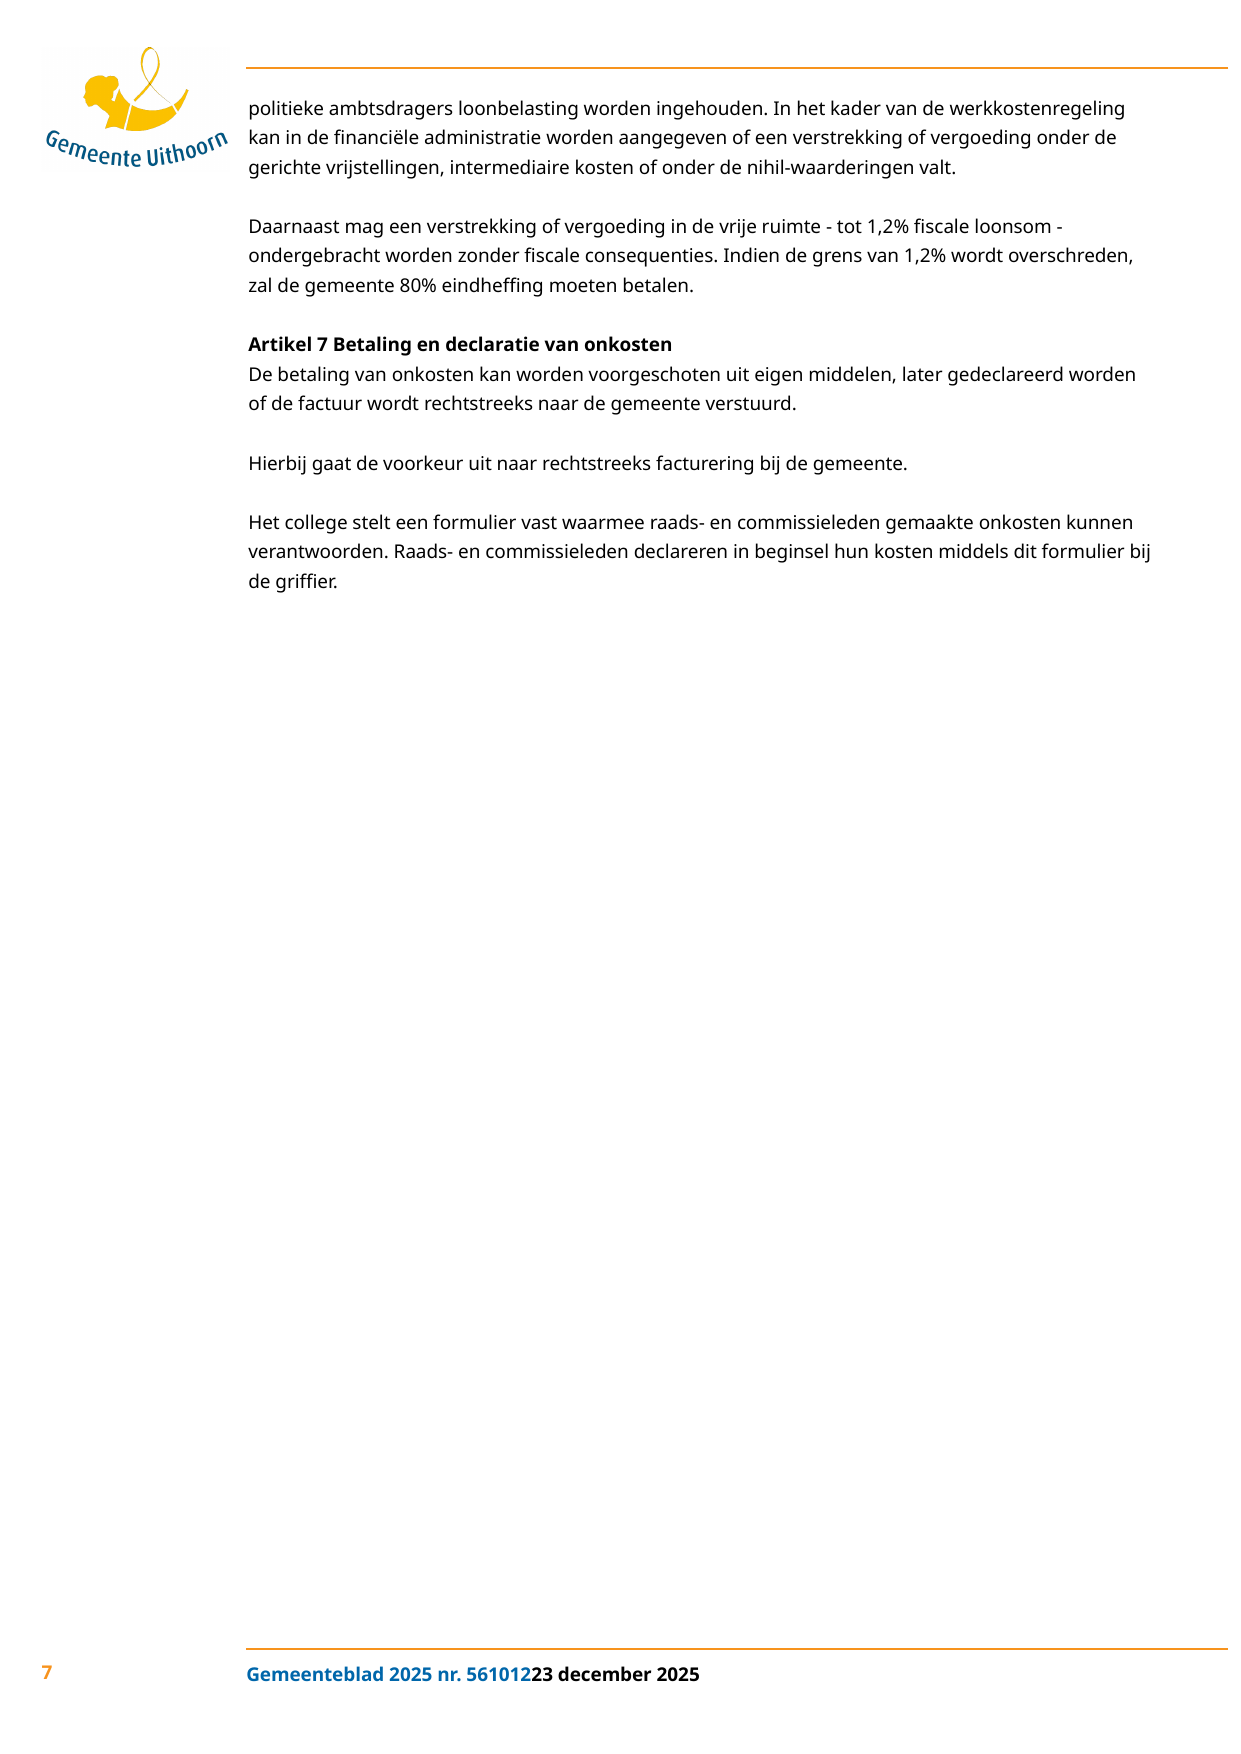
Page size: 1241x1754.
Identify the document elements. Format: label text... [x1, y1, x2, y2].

picture [41, 47, 231, 172]
text Artikel 7 Betaling en declaratie van onkosten [248, 331, 1152, 357]
text politieke ambtsdragers loonbelasting worden ingehouden. In het kader van de werkkostenregeling kan in de financiële administratie worden aangegeven of een verstrekking of vergoeding onder de gerichte vrijstellingen, intermediaire kosten of onder de nihil-waarderingen valt. [248, 95, 1152, 180]
text Het college stelt een formulier vast waarmee raads- en commissieleden gemaakte onkosten kunnen verantwoorden. Raads- en commissieleden declareren in beginsel hun kosten middels dit formulier bij de griffier. [248, 509, 1152, 594]
text Hierbij gaat de voorkeur uit naar rechtstreeks facturering bij de gemeente. [248, 450, 1152, 476]
text De betaling van onkosten kan worden voorgeschoten uit eigen middelen, later gedeclareerd worden of de factuur wordt rechtstreeks naar de gemeente verstuurd. [248, 361, 1152, 416]
text Daarnaast mag een verstrekking of vergoeding in de vrije ruimte - tot 1,2% fiscale loonsom - ondergebracht worden zonder fiscale consequenties. Indien de grens van 1,2% wordt overschreden, zal de gemeente 80% eindheffing moeten betalen. [248, 213, 1152, 298]
